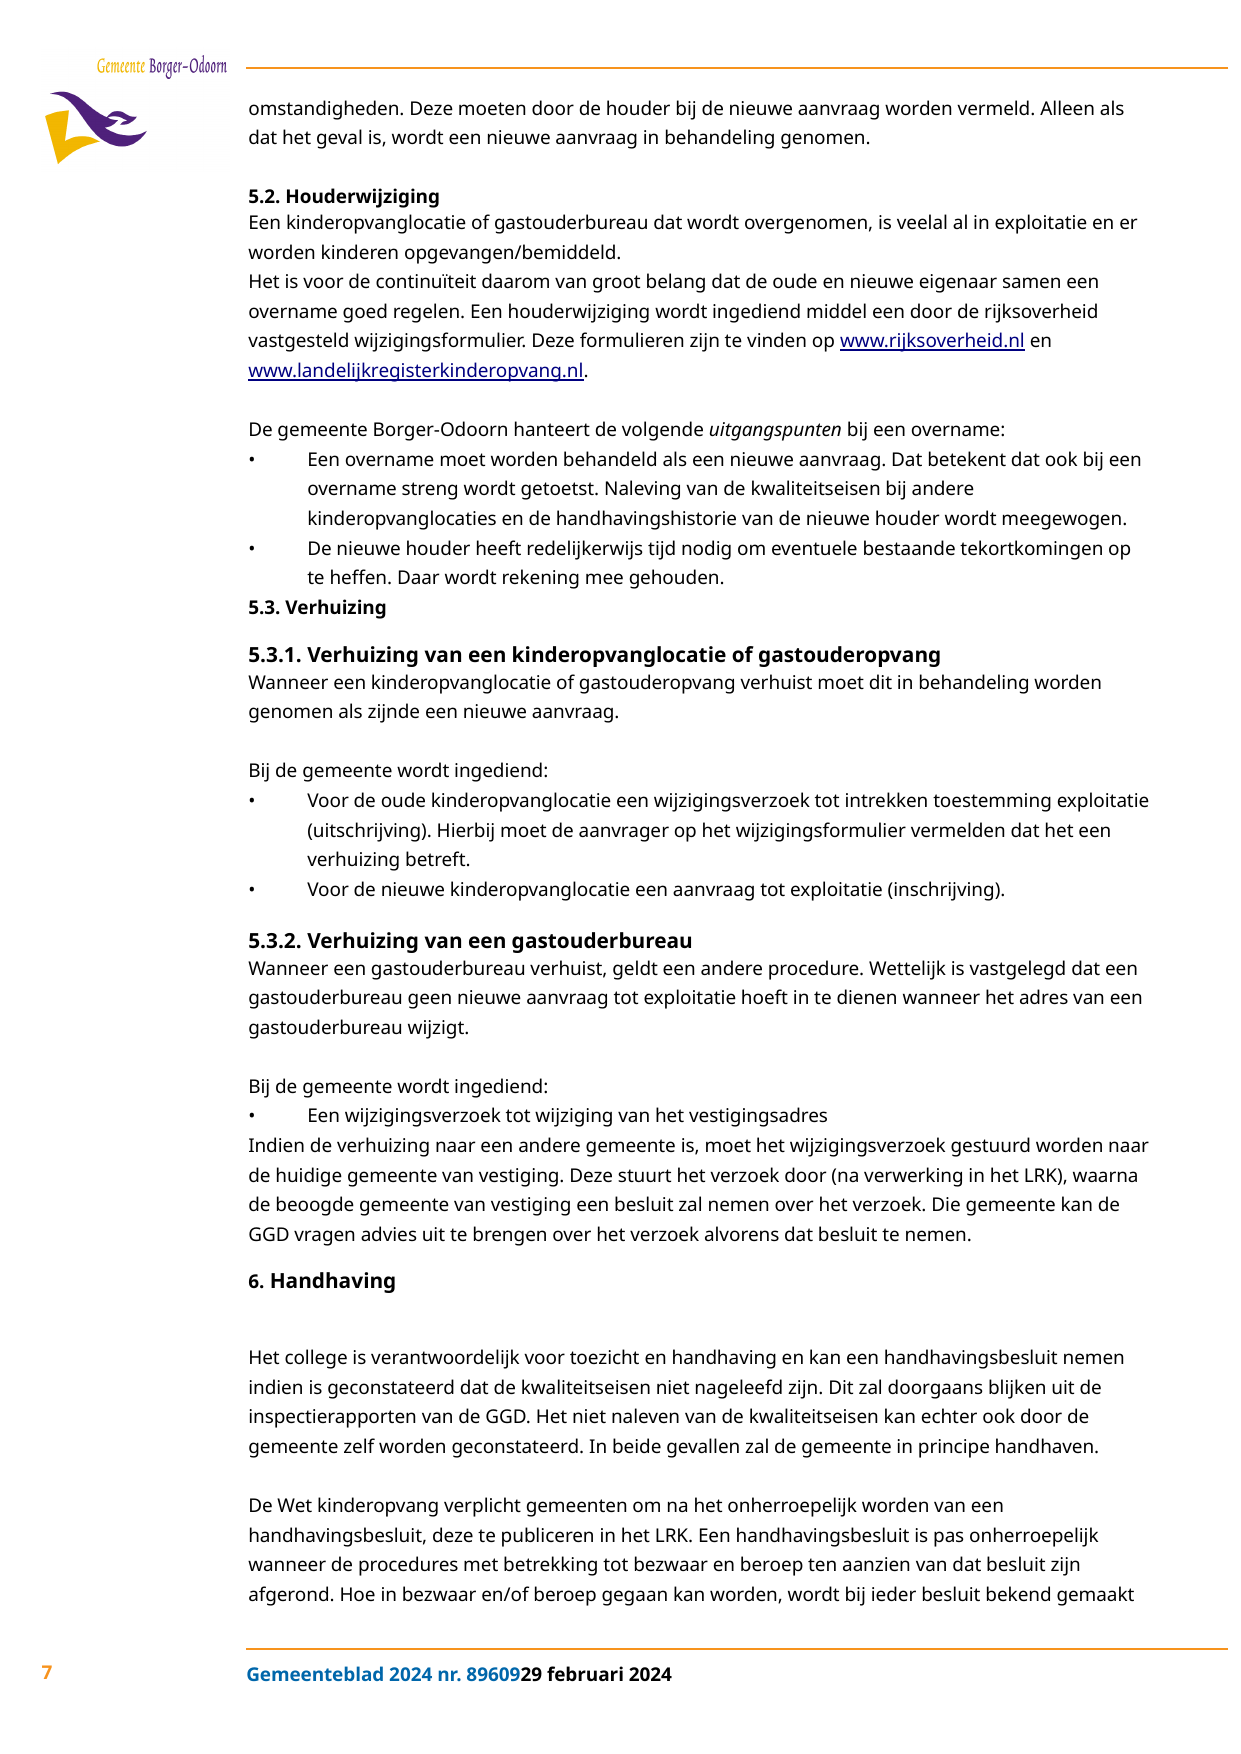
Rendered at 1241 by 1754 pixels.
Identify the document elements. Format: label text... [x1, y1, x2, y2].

text Een kinderopvanglocatie of gastouderbureau dat wordt overgenomen, is veelal al in exploitatie en er worden kinderen opgevangen/bemiddeld. [248, 209, 1152, 264]
text De Wet kinderopvang verplicht gemeenten om na het onherroepelijk worden van een handhavingsbesluit, deze te publiceren in het LRK. Een handhavingsbesluit is pas onherroepelijk wanneer de procedures met betrekking tot bezwaar en beroep ten aanzien van dat besluit zijn afgerond. Hoe in bezwaar en/of beroep gegaan kan worden, wordt bij ieder besluit bekend gemaakt [248, 1492, 1152, 1607]
text De gemeente Borger-Odoorn hanteert de volgende uitgangspunten bij een overname: [248, 416, 1152, 442]
text 5.3. Verhuizing [248, 594, 1152, 619]
text 5.3.1. Verhuizing van een kinderopvanglocatie of gastouderopvang [248, 640, 1152, 669]
text 5.2. Houderwijziging [248, 183, 1152, 209]
text 6. Handhaving [248, 1267, 1152, 1295]
text Het college is verantwoordelijk voor toezicht en handhaving en kan een handhavingsbesluit nemen indien is geconstateerd dat de kwaliteitseisen niet nageleefd zijn. Dit zal doorgaans blijken uit de inspectierapporten van de GGD. Het niet naleven van de kwaliteitseisen kan echter ook door de gemeente zelf worden geconstateerd. In beide gevallen zal de gemeente in principe handhaven. [248, 1344, 1152, 1459]
text Wanneer een kinderopvanglocatie of gastouderopvang verhuist moet dit in behandeling worden genomen als zijnde een nieuwe aanvraag. [248, 669, 1152, 724]
list De nieuwe houder heeft redelijkerwijs tijd nodig om eventuele bestaande tekortkomingen op te heffen. Daar wordt rekening mee gehouden. [248, 535, 1152, 590]
list Een overname moet worden behandeld als een nieuwe aanvraag. Dat betekent dat ook bij een overname streng wordt getoetst. Naleving van de kwaliteitseisen bij andere kinderopvanglocaties en de handhavingshistorie van de nieuwe houder wordt meegewogen. [248, 446, 1152, 531]
picture [41, 47, 231, 172]
text Indien de verhuizing naar een andere gemeente is, moet het wijzigingsverzoek gestuurd worden naar de huidige gemeente van vestiging. Deze stuurt het verzoek door (na verwerking in het LRK), waarna de beoogde gemeente van vestiging een besluit zal nemen over het verzoek. Die gemeente kan de GGD vragen advies uit te brengen over het verzoek alvorens dat besluit te nemen. [248, 1132, 1152, 1247]
text Het is voor de continuïteit daarom van groot belang dat de oude en nieuwe eigenaar samen een overname goed regelen. Een houderwijziging wordt ingediend middel een door de rijksoverheid vastgesteld wijzigingsformulier. Deze formulieren zijn te vinden op www.rijksoverheid.nl en www.landelijkregisterkinderopvang.nl. [248, 268, 1152, 383]
text Bij de gemeente wordt ingediend: [248, 758, 1152, 783]
list Voor de nieuwe kinderopvanglocatie een aanvraag tot exploitatie (inschrijving). [248, 876, 1152, 902]
text Wanneer een gastouderbureau verhuist, geldt een andere procedure. Wettelijk is vastgelegd dat een gastouderbureau geen nieuwe aanvraag tot exploitatie hoeft in te dienen wanneer het adres van een gastouderbureau wijzigt. [248, 955, 1152, 1040]
list Voor de oude kinderopvanglocatie een wijzigingsverzoek tot intrekken toestemming exploitatie (uitschrijving). Hierbij moet de aanvrager op het wijzigingsformulier vermelden dat het een verhuizing betreft. [248, 787, 1152, 872]
text 5.3.2. Verhuizing van een gastouderbureau [248, 926, 1152, 955]
text Bij de gemeente wordt ingediend: [248, 1073, 1152, 1099]
list Een wijzigingsverzoek tot wijziging van het vestigingsadres [248, 1103, 1152, 1128]
text omstandigheden. Deze moeten door de houder bij de nieuwe aanvraag worden vermeld. Alleen als dat het geval is, wordt een nieuwe aanvraag in behandeling genomen. [248, 95, 1152, 150]
